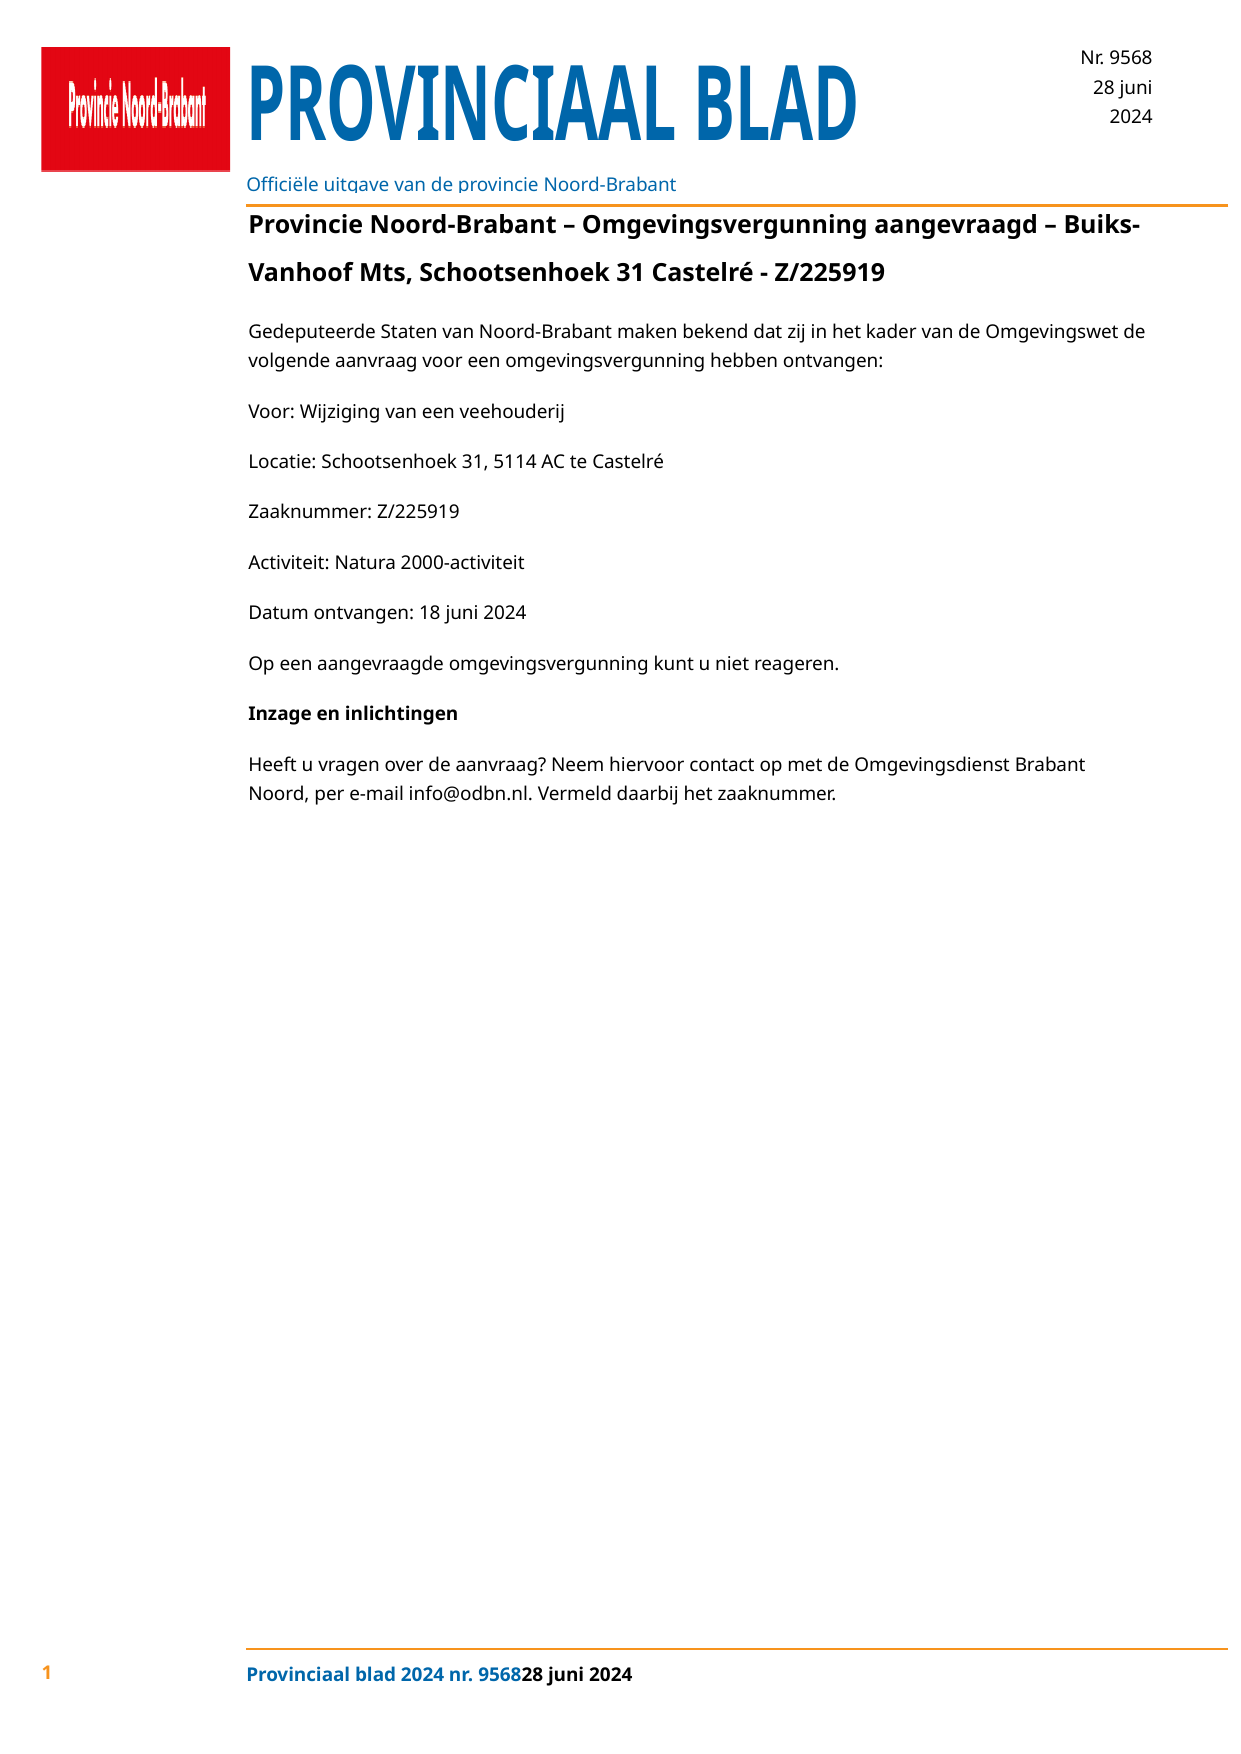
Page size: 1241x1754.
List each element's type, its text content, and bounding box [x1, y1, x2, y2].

text Datum ontvangen: 18 juni 2024 [248, 599, 1152, 625]
text Heeft u vragen over de aanvraag? Neem hiervoor contact op met de Omgevingsdienst Brabant Noord, per e-mail info@odbn.nl. Vermeld daarbij het zaaknummer. [248, 751, 1152, 806]
text Gedeputeerde Staten van Noord-Brabant maken bekend dat zij in het kader van de Omgevingswet de volgende aanvraag voor een omgevingsvergunning hebben ontvangen: [248, 318, 1152, 373]
text Locatie: Schootsenhoek 31, 5114 AC te Castelré [248, 448, 1152, 474]
text Op een aangevraagde omgevingsvergunning kunt u niet reageren. [248, 650, 1152, 676]
text Activiteit: Natura 2000-activiteit [248, 549, 1152, 575]
text Voor: Wijziging van een veehouderij [248, 398, 1152, 424]
text Zaaknummer: Z/225919 [248, 499, 1152, 524]
text Inzage en inlichtingen [248, 700, 1152, 726]
text Provincie Noord-Brabant – Omgevingsvergunning aangevraagd – Buiks-Vanhoof Mts, Schootsenhoek 31 Castelré - Z/225919 [248, 207, 1152, 288]
picture [41, 47, 231, 172]
